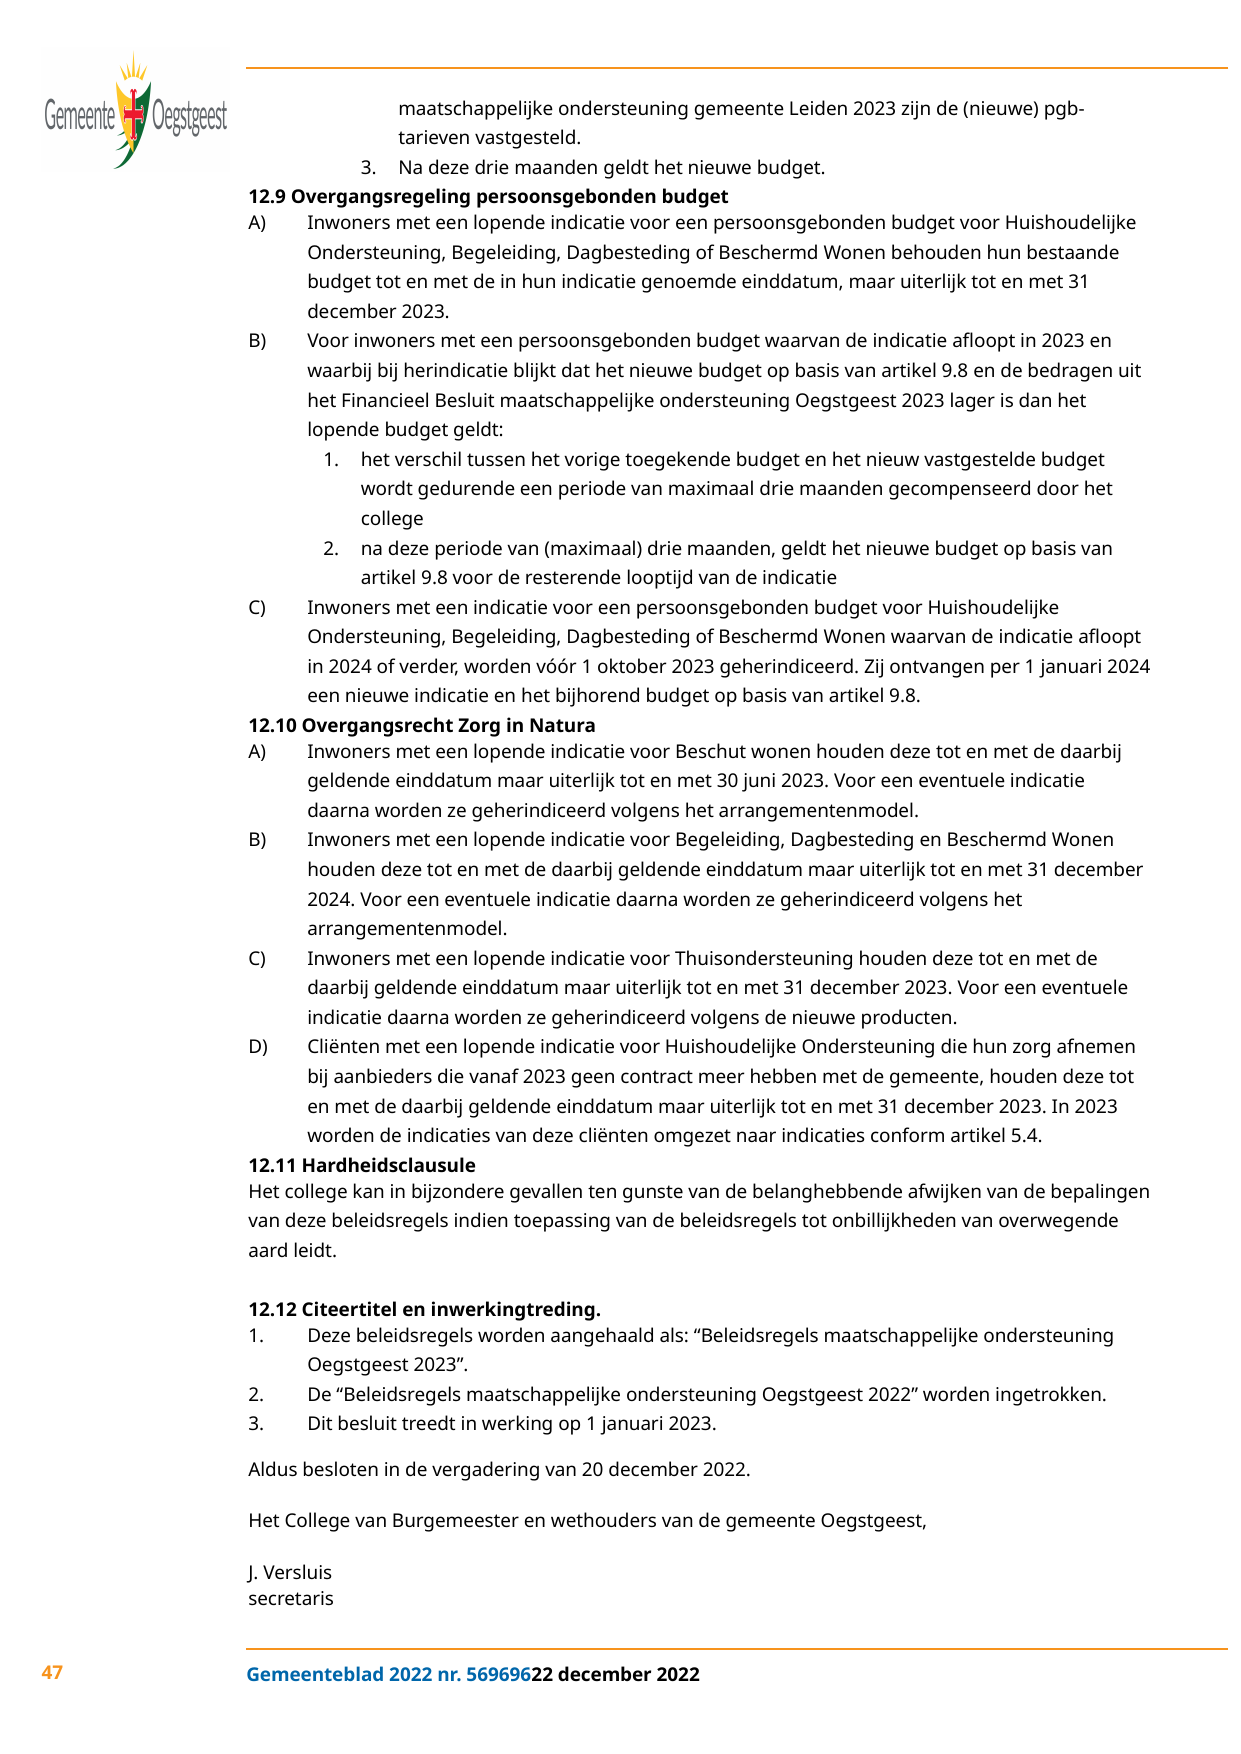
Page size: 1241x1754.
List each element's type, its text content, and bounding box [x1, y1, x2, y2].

text Het College van Burgemeester en wethouders van de gemeente Oegstgeest, [248, 1508, 1152, 1533]
text 12.9 Overgangsregeling persoonsgebonden budget [248, 183, 1152, 209]
text Het college kan in bijzondere gevallen ten gunste van de belanghebbende afwijken van de bepalingen van deze beleidsregels indien toepassing van de beleidsregels tot onbillijkheden van overwegende aard leidt. [248, 1178, 1152, 1263]
text 12.11 Hardheidsclausule [248, 1152, 1152, 1178]
list na deze periode van (maximaal) drie maanden, geldt het nieuwe budget op basis van artikel 9.8 voor de resterende looptijd van de indicatie [323, 535, 1152, 590]
list Inwoners met een lopende indicatie voor Begeleiding, Dagbesteding en Beschermd Wonen houden deze tot en met de daarbij geldende einddatum maar uiterlijk tot en met 31 december 2024. Voor een eventuele indicatie daarna worden ze geherindiceerd volgens het arrangementenmodel. [248, 827, 1152, 941]
list Inwoners met een indicatie voor een persoonsgebonden budget voor Huishoudelijke Ondersteuning, Begeleiding, Dagbesteding of Beschermd Wonen waarvan de indicatie afloopt in 2024 of verder, worden vóór 1 oktober 2023 geherindiceerd. Zij ontvangen per 1 januari 2024 een nieuwe indicatie en het bijhorend budget op basis van artikel 9.8. [248, 594, 1152, 708]
list maatschappelijke ondersteuning gemeente Leiden 2023 zijn de (nieuwe) pgb-tarieven vastgesteld. [361, 95, 1152, 150]
text secretaris [248, 1585, 1152, 1611]
list Deze beleidsregels worden aangehaald als: “Beleidsregels maatschappelijke ondersteuning Oegstgeest 2023”. [248, 1322, 1152, 1377]
list Inwoners met een lopende indicatie voor Beschut wonen houden deze tot en met de daarbij geldende einddatum maar uiterlijk tot en met 30 juni 2023. Voor een eventuele indicatie daarna worden ze geherindiceerd volgens het arrangementenmodel. [248, 738, 1152, 823]
list Voor inwoners met een persoonsgebonden budget waarvan de indicatie afloopt in 2023 en waarbij bij herindicatie blijkt dat het nieuwe budget op basis van artikel 9.8 en de bedragen uit het Financieel Besluit maatschappelijke ondersteuning Oegstgeest 2023 lager is dan het lopende budget geldt: [248, 328, 1152, 442]
list Inwoners met een lopende indicatie voor een persoonsgebonden budget voor Huishoudelijke Ondersteuning, Begeleiding, Dagbesteding of Beschermd Wonen behouden hun bestaande budget tot en met de in hun indicatie genoemde einddatum, maar uiterlijk tot en met 31 december 2023. [248, 209, 1152, 324]
text Aldus besloten in de vergadering van 20 december 2022. [248, 1456, 1152, 1482]
text 12.12 Citeertitel en inwerkingtreding. [248, 1296, 1152, 1322]
list De “Beleidsregels maatschappelijke ondersteuning Oegstgeest 2022” worden ingetrokken. [248, 1381, 1152, 1407]
list Dit besluit treedt in werking op 1 januari 2023. [248, 1411, 1152, 1436]
text 12.10 Overgangsrecht Zorg in Natura [248, 712, 1152, 738]
list Inwoners met een lopende indicatie voor Thuisondersteuning houden deze tot en met de daarbij geldende einddatum maar uiterlijk tot en met 31 december 2023. Voor een eventuele indicatie daarna worden ze geherindiceerd volgens de nieuwe producten. [248, 945, 1152, 1030]
text J. Versluis [248, 1559, 1152, 1585]
picture [41, 47, 231, 172]
list Na deze drie maanden geldt het nieuwe budget. [361, 154, 1152, 180]
list het verschil tussen het vorige toegekende budget en het nieuw vastgestelde budget wordt gedurende een periode van maximaal drie maanden gecompenseerd door het college [323, 446, 1152, 531]
list Cliënten met een lopende indicatie voor Huishoudelijke Ondersteuning die hun zorg afnemen bij aanbieders die vanaf 2023 geen contract meer hebben met de gemeente, houden deze tot en met de daarbij geldende einddatum maar uiterlijk tot en met 31 december 2023. In 2023 worden de indicaties van deze cliënten omgezet naar indicaties conform artikel 5.4. [248, 1034, 1152, 1148]
